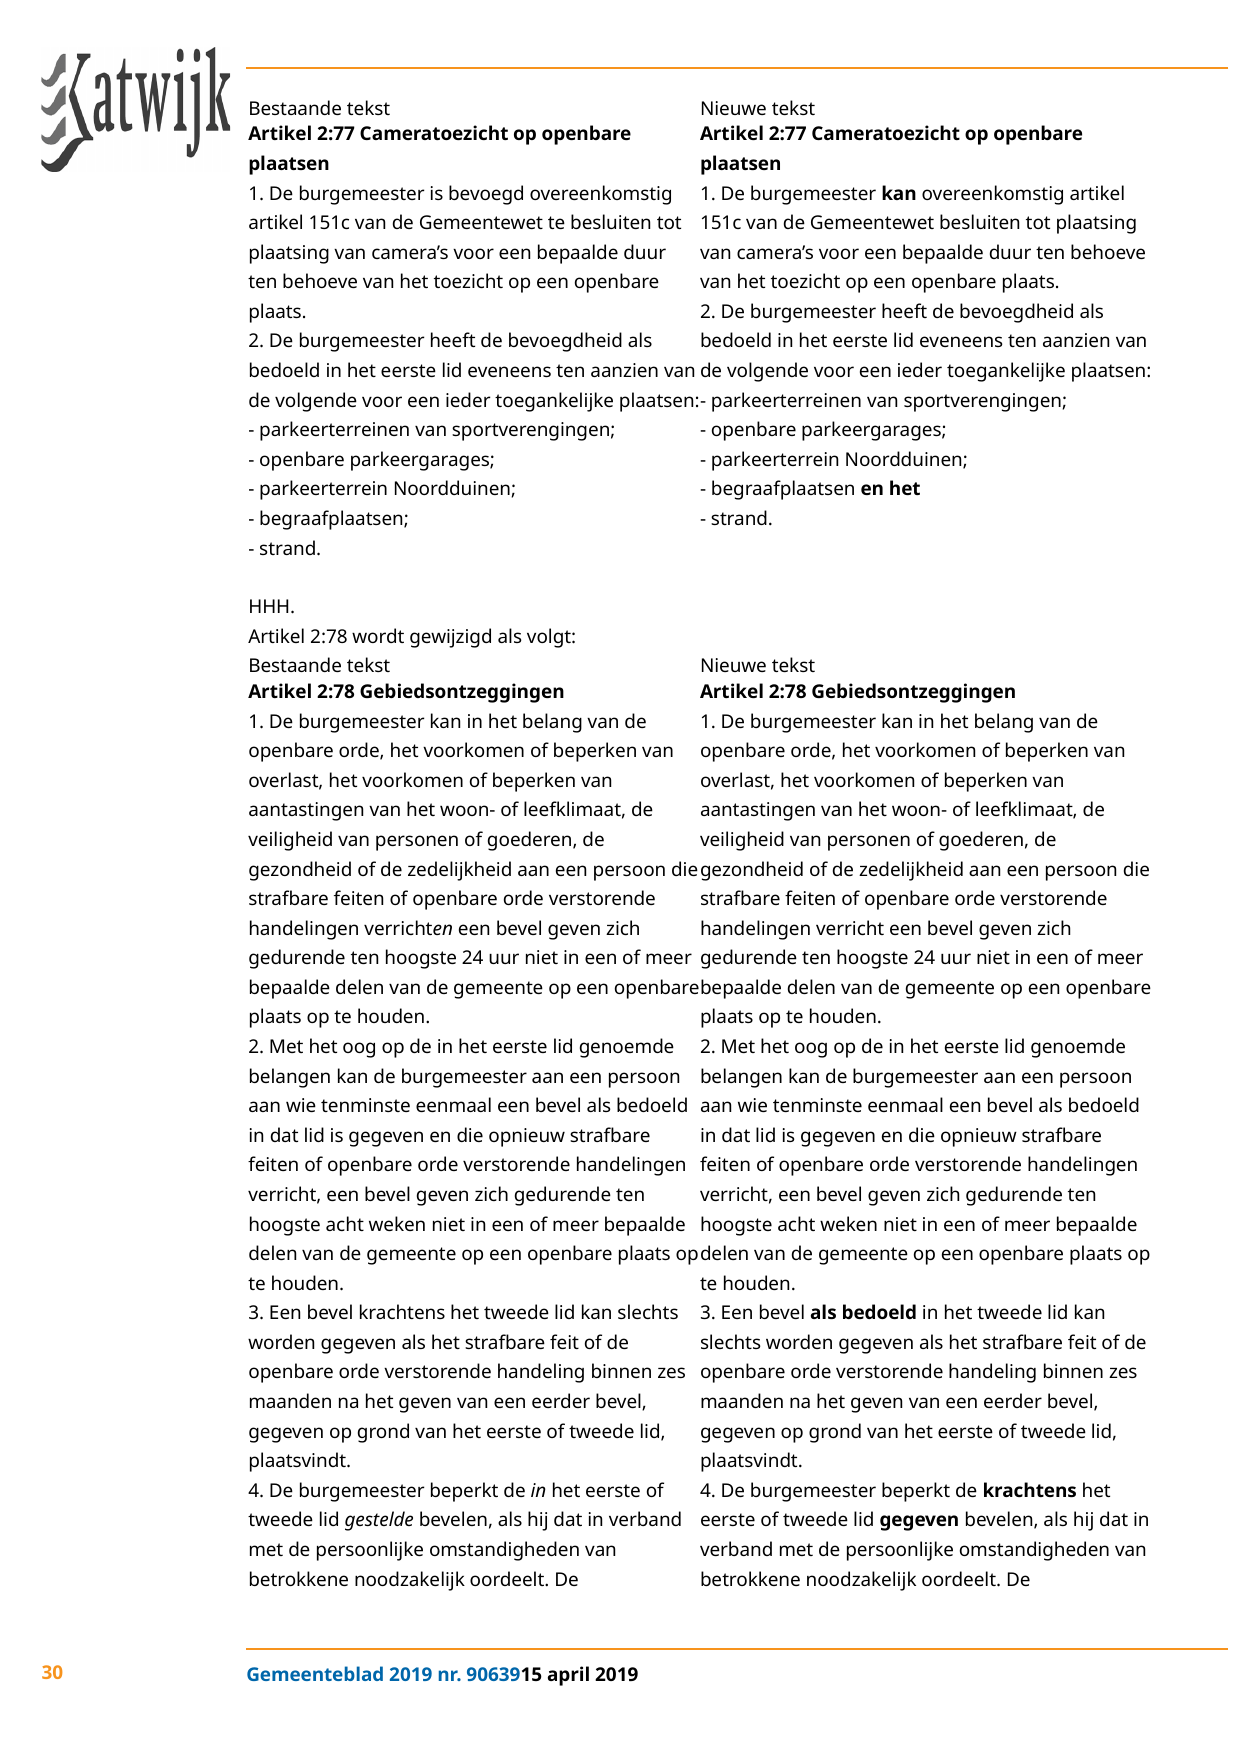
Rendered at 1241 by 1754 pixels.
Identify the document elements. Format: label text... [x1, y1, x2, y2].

text Artikel 2:78 wordt gewijzigd als volgt: [248, 623, 1152, 648]
table_header Bestaande tekst [248, 95, 700, 121]
table_cell Artikel 2:77 Cameratoezicht op openbare plaatsen 1. De burgemeester kan overeenkomstig artikel 151c van de Gemeentewet besluiten tot plaatsing van camera’s voor een bepaalde duur ten behoeve van het toezicht op een openbare plaats. 2. De burgemeester heeft de bevoegdheid als bedoeld in het eerste lid eveneens ten aanzien van de volgende voor een ieder toegankelijke plaatsen: - parkeerterreinen van sportverengingen; - openbare parkeergarages; - parkeerterrein Noordduinen; - begraafplaatsen en het - strand. [700, 121, 1152, 560]
table_header Nieuwe tekst [700, 653, 1152, 678]
table_header Bestaande tekst [248, 653, 700, 678]
table_cell Artikel 2:78 Gebiedsontzeggingen 1. De burgemeester kan in het belang van de openbare orde, het voorkomen of beperken van overlast, het voorkomen of beperken van aantastingen van het woon- of leefklimaat, de veiligheid van personen of goederen, de gezondheid of de zedelijkheid aan een persoon die strafbare feiten of openbare orde verstorende handelingen verrichten een bevel geven zich gedurende ten hoogste 24 uur niet in een of meer bepaalde delen van de gemeente op een openbare plaats op te houden. 2. Met het oog op de in het eerste lid genoemde belangen kan de burgemeester aan een persoon aan wie tenminste eenmaal een bevel als bedoeld in dat lid is gegeven en die opnieuw strafbare feiten of openbare orde verstorende handelingen verricht, een bevel geven zich gedurende ten hoogste acht weken niet in een of meer bepaalde delen van de gemeente op een openbare plaats op te houden. 3. Een bevel krachtens het tweede lid kan slechts worden gegeven als het strafbare feit of de openbare orde verstorende handeling binnen zes maanden na het geven van een eerder bevel, gegeven op grond van het eerste of tweede lid, plaatsvindt. 4. De burgemeester beperkt de in het eerste of tweede lid gestelde bevelen, als hij dat in verband met de persoonlijke omstandigheden van betrokkene noodzakelijk oordeelt. De [248, 678, 700, 1591]
table_header Nieuwe tekst [700, 95, 1152, 121]
text HHH. [248, 593, 1152, 619]
table_cell Artikel 2:77 Cameratoezicht op openbare plaatsen 1. De burgemeester is bevoegd overeenkomstig artikel 151c van de Gemeentewet te besluiten tot plaatsing van camera’s voor een bepaalde duur ten behoeve van het toezicht op een openbare plaats. 2. De burgemeester heeft de bevoegdheid als bedoeld in het eerste lid eveneens ten aanzien van de volgende voor een ieder toegankelijke plaatsen: - parkeerterreinen van sportverengingen; - openbare parkeergarages; - parkeerterrein Noordduinen; - begraafplaatsen; - strand. [248, 121, 700, 560]
table_cell Artikel 2:78 Gebiedsontzeggingen 1. De burgemeester kan in het belang van de openbare orde, het voorkomen of beperken van overlast, het voorkomen of beperken van aantastingen van het woon- of leefklimaat, de veiligheid van personen of goederen, de gezondheid of de zedelijkheid aan een persoon die strafbare feiten of openbare orde verstorende handelingen verricht een bevel geven zich gedurende ten hoogste 24 uur niet in een of meer bepaalde delen van de gemeente op een openbare plaats op te houden. 2. Met het oog op de in het eerste lid genoemde belangen kan de burgemeester aan een persoon aan wie tenminste eenmaal een bevel als bedoeld in dat lid is gegeven en die opnieuw strafbare feiten of openbare orde verstorende handelingen verricht, een bevel geven zich gedurende ten hoogste acht weken niet in een of meer bepaalde delen van de gemeente op een openbare plaats op te houden. 3. Een bevel als bedoeld in het tweede lid kan slechts worden gegeven als het strafbare feit of de openbare orde verstorende handeling binnen zes maanden na het geven van een eerder bevel, gegeven op grond van het eerste of tweede lid, plaatsvindt. 4. De burgemeester beperkt de krachtens het eerste of tweede lid gegeven bevelen, als hij dat in verband met de persoonlijke omstandigheden van betrokkene noodzakelijk oordeelt. De [700, 678, 1152, 1591]
picture [41, 47, 231, 172]
